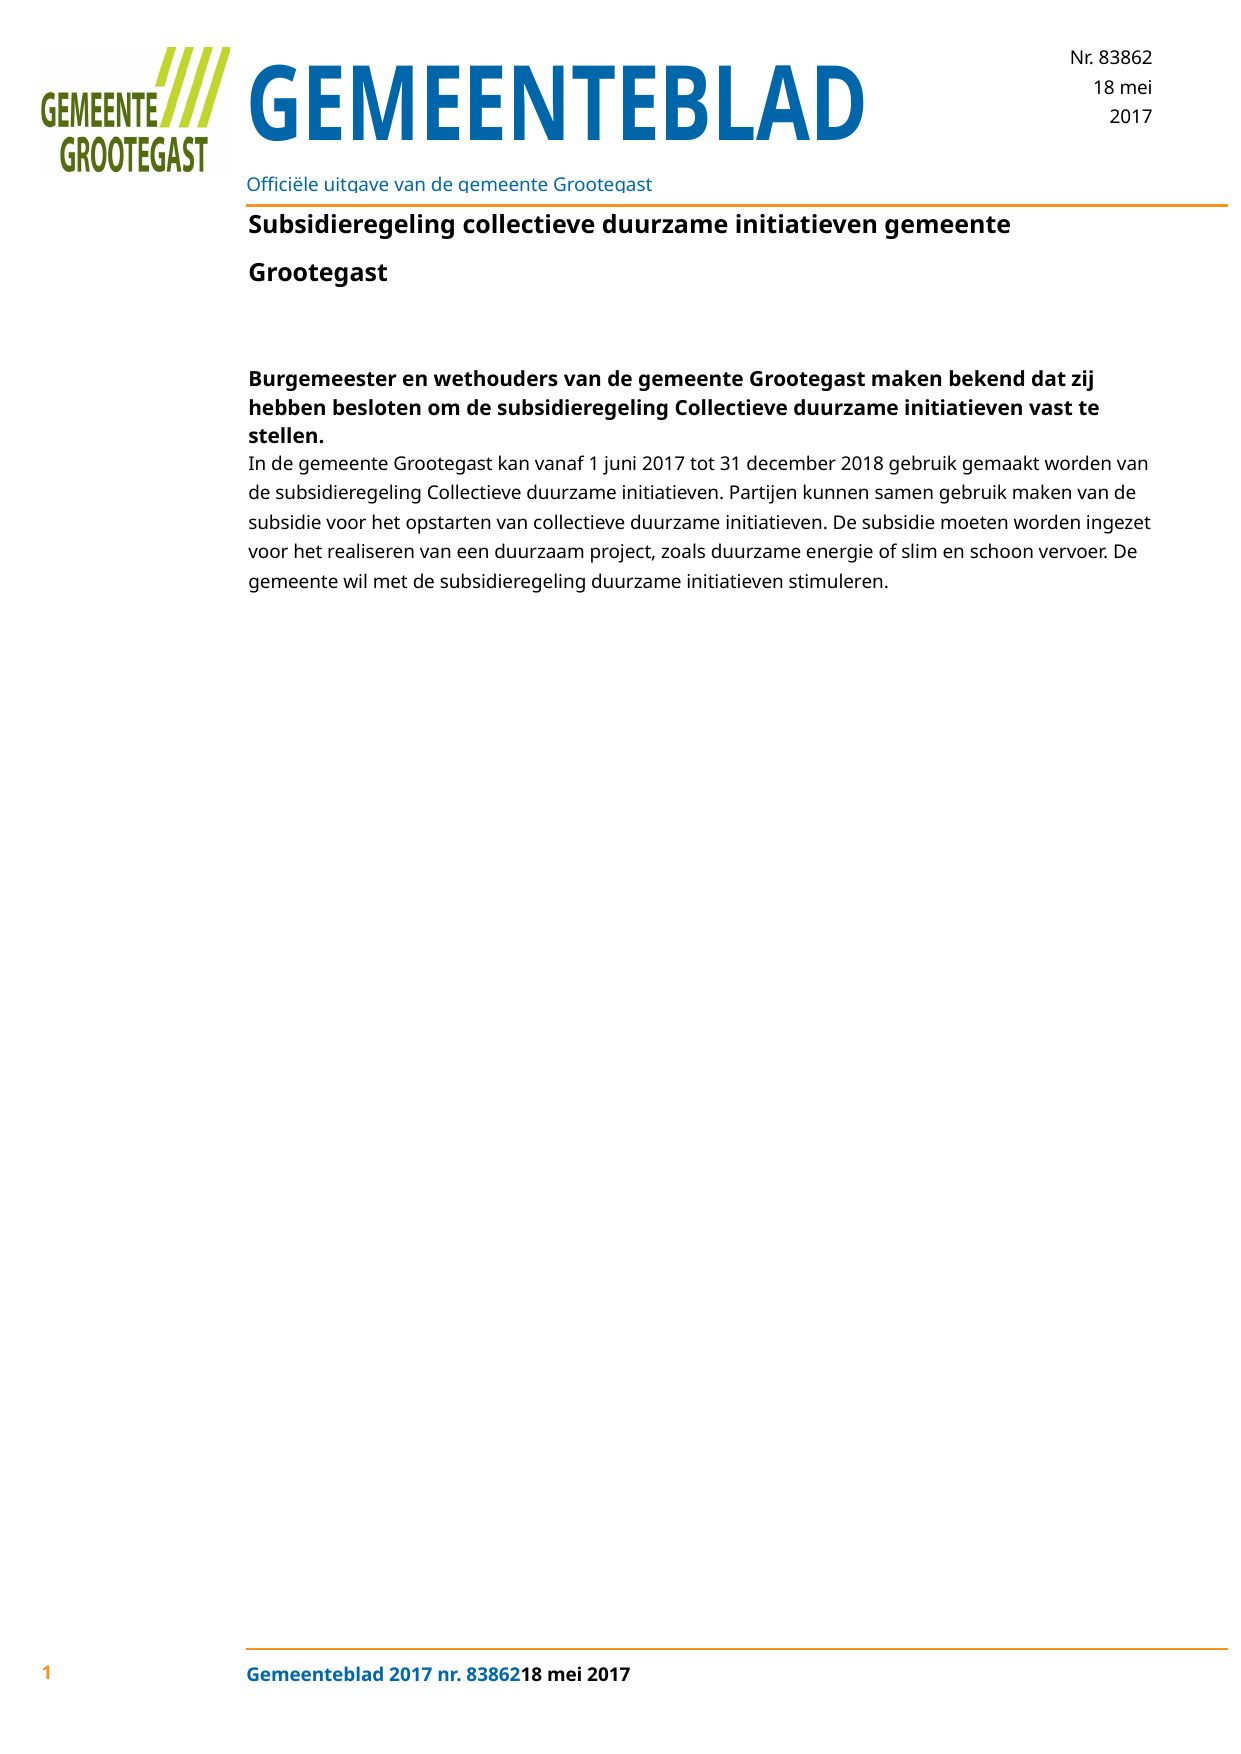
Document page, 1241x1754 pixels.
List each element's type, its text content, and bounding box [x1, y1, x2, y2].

text In de gemeente Grootegast kan vanaf 1 juni 2017 tot 31 december 2018 gebruik gemaakt worden van de subsidieregeling Collectieve duurzame initiatieven. Partijen kunnen samen gebruik maken van de subsidie voor het opstarten van collectieve duurzame initiatieven. De subsidie moeten worden ingezet voor het realiseren van een duurzaam project, zoals duurzame energie of slim en schoon vervoer. De gemeente wil met de subsidieregeling duurzame initiatieven stimuleren. [248, 450, 1152, 594]
text Burgemeester en wethouders van de gemeente Grootegast maken bekend dat zij hebben besloten om de subsidieregeling Collectieve duurzame initiatieven vast te stellen. [248, 364, 1152, 450]
picture [41, 47, 231, 172]
text Subsidieregeling collectieve duurzame initiatieven gemeente Grootegast [248, 207, 1152, 288]
